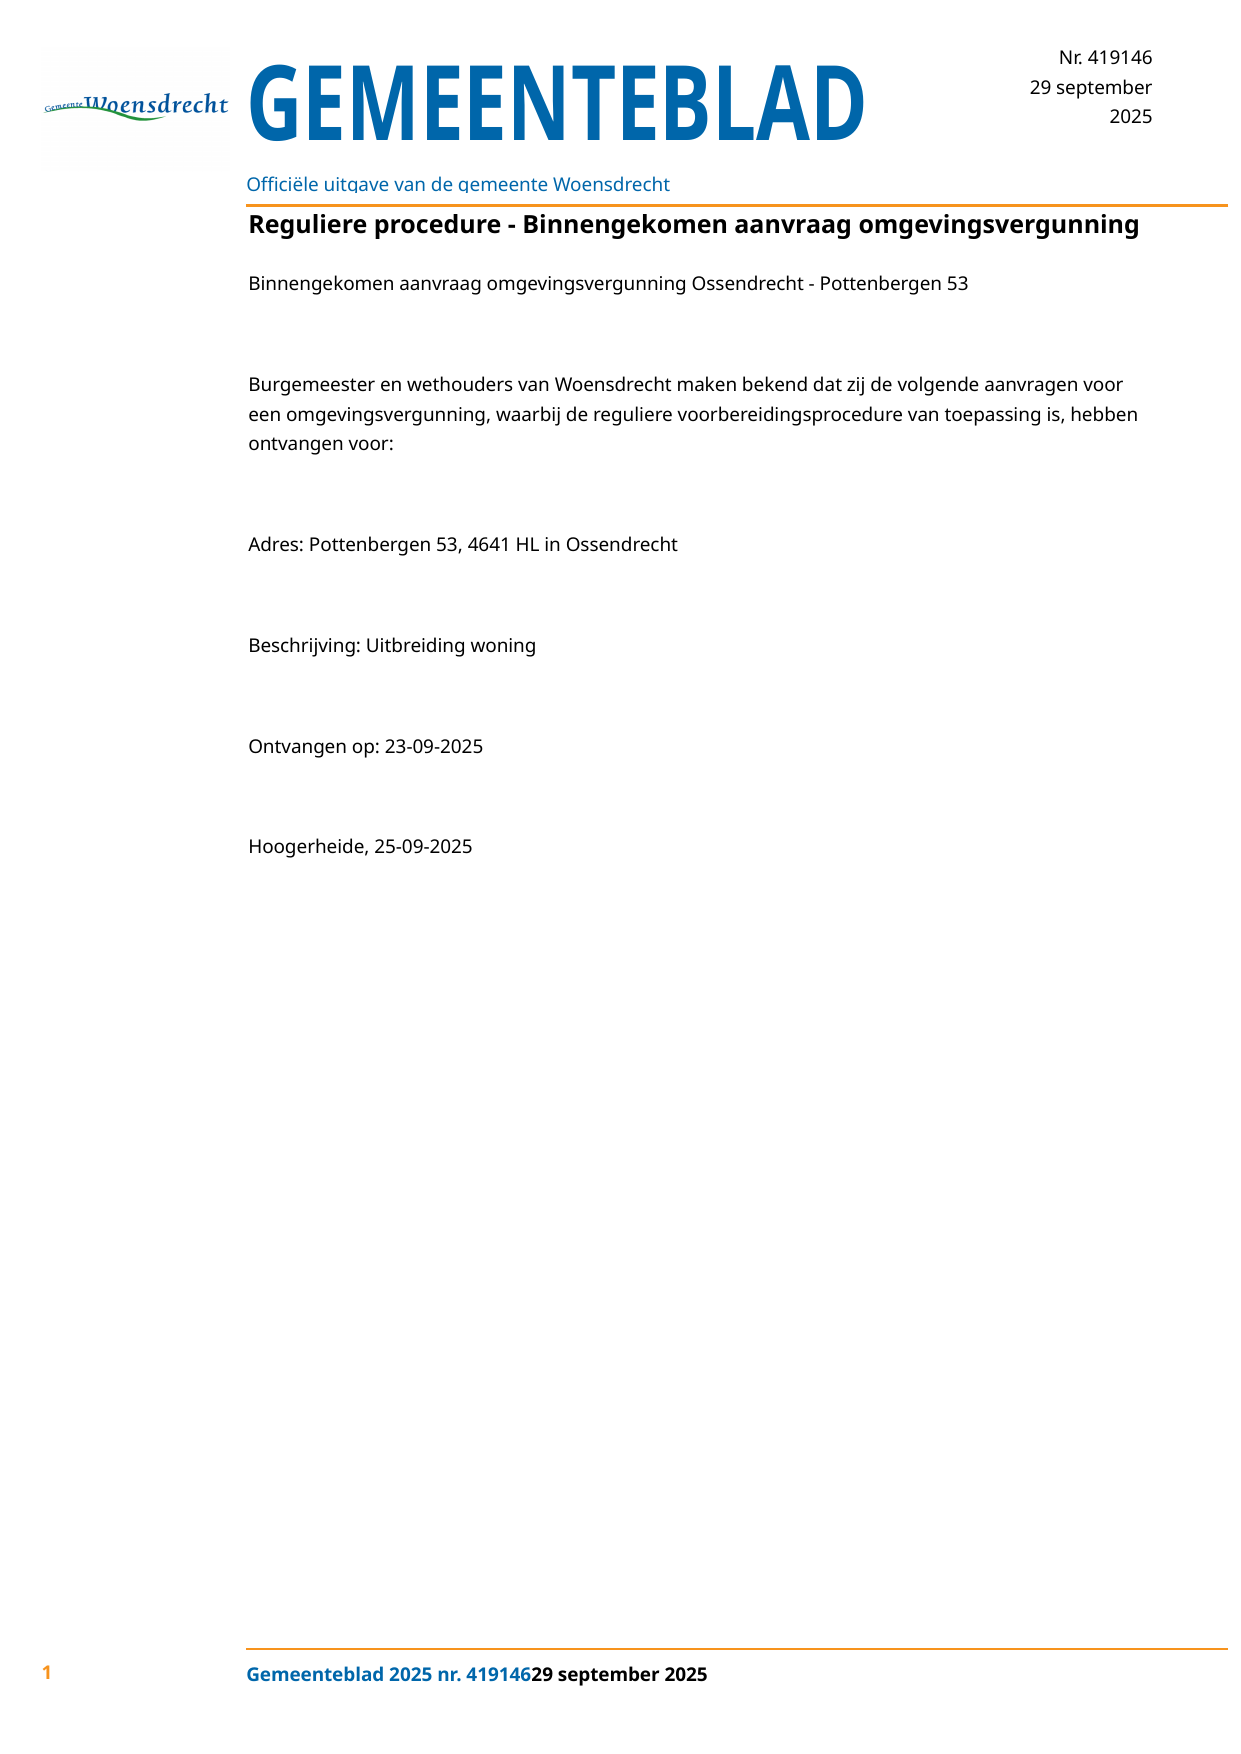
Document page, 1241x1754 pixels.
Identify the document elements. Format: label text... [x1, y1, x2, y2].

text Reguliere procedure - Binnengekomen aanvraag omgevingsvergunning [248, 207, 1152, 241]
text Burgemeester en wethouders van Woensdrecht maken bekend dat zij de volgende aanvragen voor een omgevingsvergunning, waarbij de reguliere voorbereidingsprocedure van toepassing is, hebben ontvangen voor: [248, 371, 1152, 456]
text Adres: Pottenbergen 53, 4641 HL in Ossendrecht [248, 531, 1152, 557]
text Binnengekomen aanvraag omgevingsvergunning Ossendrecht - Pottenbergen 53 [248, 270, 1152, 296]
text Ontvangen op: 23-09-2025 [248, 733, 1152, 758]
text Hoogerheide, 25-09-2025 [248, 834, 1152, 859]
picture [41, 47, 231, 172]
text Beschrijving: Uitbreiding woning [248, 632, 1152, 658]
